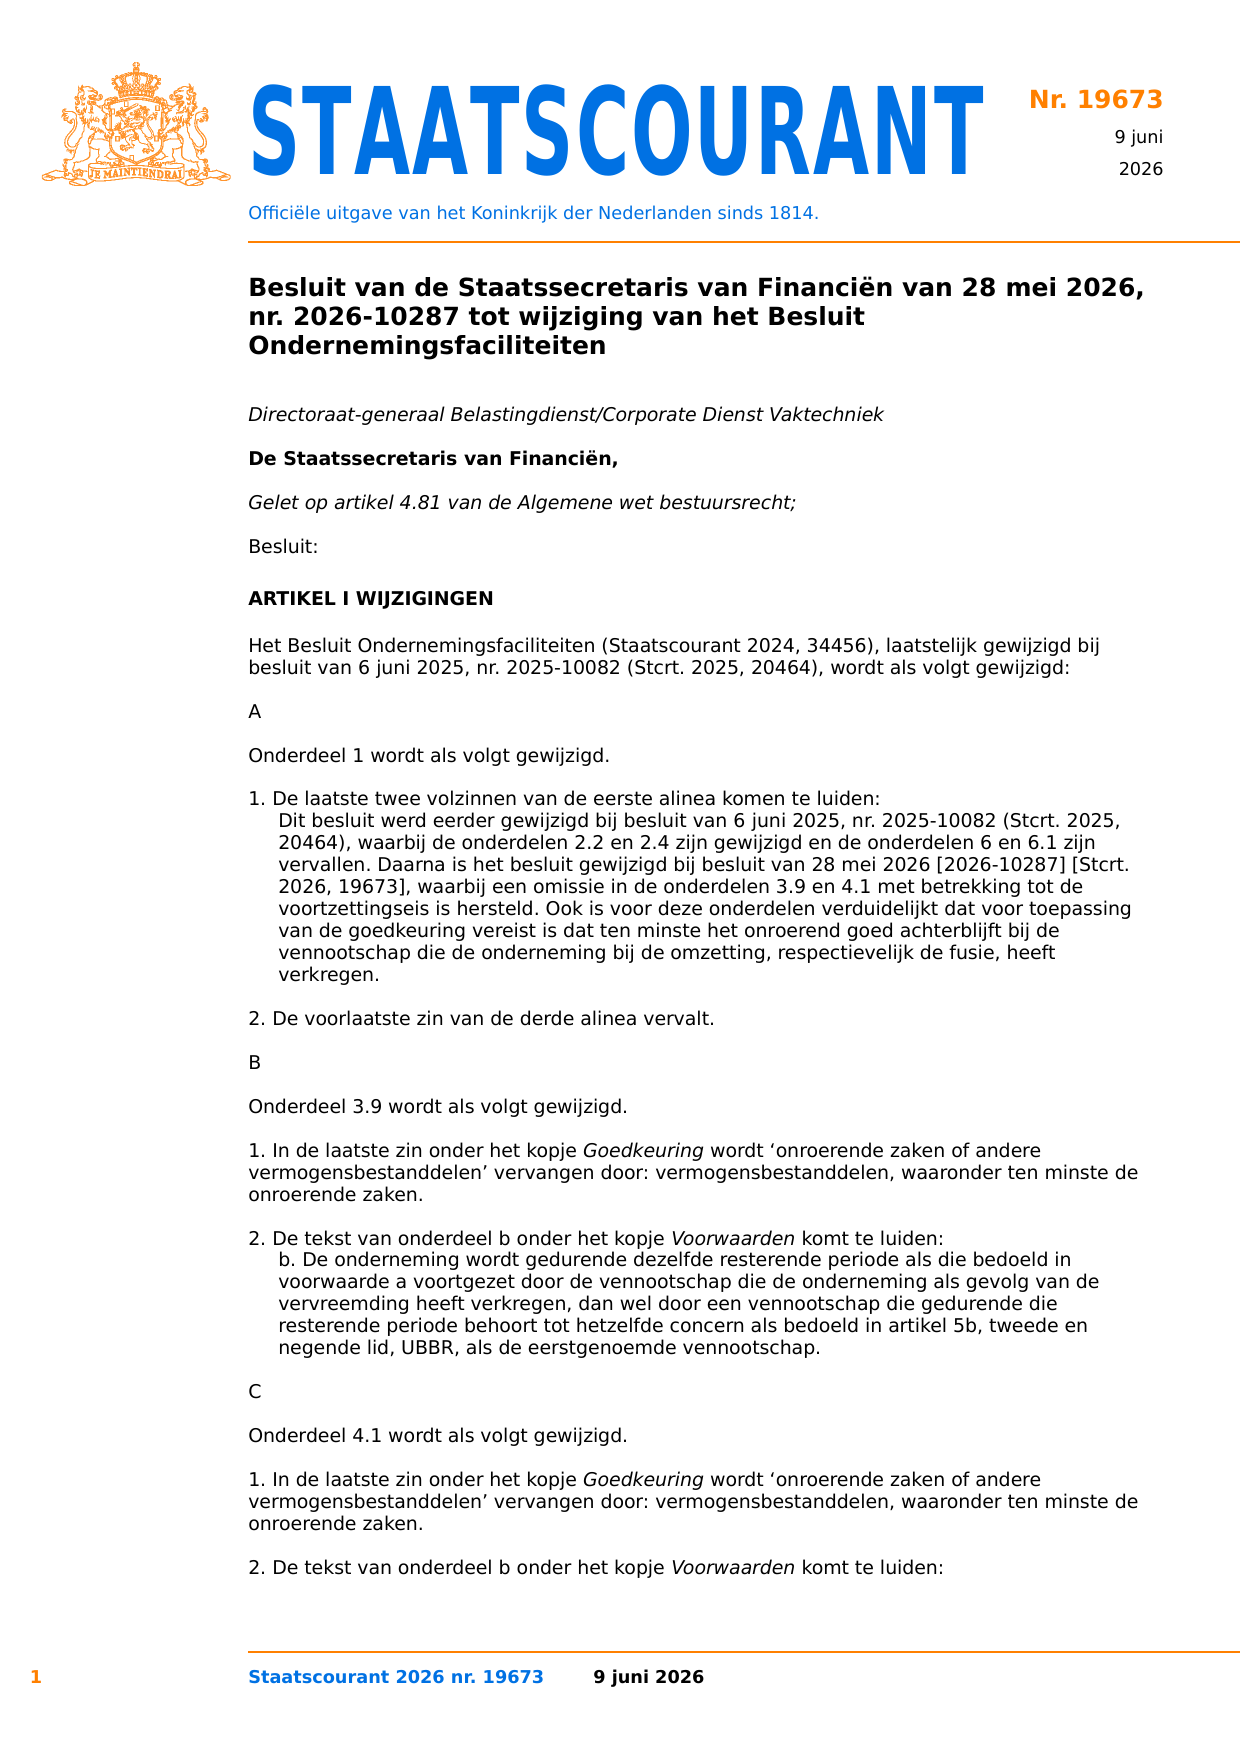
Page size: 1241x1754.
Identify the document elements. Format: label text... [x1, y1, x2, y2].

text C [248, 1381, 1163, 1403]
text Directoraat-generaal Belastingdienst/Corporate Dienst Vaktechniek [248, 404, 1163, 426]
table_cell Officiële uitgave van het Koninkrijk der Nederlanden sinds 1814. [248, 203, 1240, 241]
text A [248, 701, 1163, 723]
text Besluit: [248, 536, 1163, 558]
text 1. In de laatste zin onder het kopje Goedkeuring wordt ‘onroerende zaken of andere vermogensbestanddelen’ vervangen door: vermogensbestanddelen, waaronder ten minste de onroerende zaken. [248, 1469, 1163, 1535]
subtitle ARTIKEL I WIJZIGINGEN [248, 588, 1163, 610]
text Gelet op artikel 4.81 van de Algemene wet bestuursrecht; [248, 492, 1163, 514]
table_cell 2026 [998, 153, 1240, 203]
text 2. De tekst van onderdeel b onder het kopje Voorwaarden komt te luiden: [248, 1557, 1163, 1579]
picture [41, 62, 231, 186]
text 1. De laatste twee volzinnen van de eerste alinea komen te luiden: [248, 788, 1163, 810]
text Dit besluit werd eerder gewijzigd bij besluit van 6 juni 2025, nr. 2025-10082 (Stcrt. 2025, 20464), waarbij de onderdelen 2.2 en 2.4 zijn gewijzigd en de onderdelen 6 en 6.1 zijn vervallen. Daarna is het besluit gewijzigd bij besluit van 28 mei 2026 [2026-10287] [Stcrt. 2026, 19673], waarbij een omissie in de onderdelen 3.9 en 4.1 met betrekking tot de voortzettingseis is hersteld. Ook is voor deze onderdelen verduidelijkt dat voor toepassing van de goedkeuring vereist is dat ten minste het onroerend goed achterblijft bij de vennootschap die de onderneming bij de omzetting, respectievelijk de fusie, heeft verkregen. [278, 810, 1163, 986]
text B [248, 1052, 1163, 1074]
text Het Besluit Ondernemingsfaciliteiten (Staatscourant 2024, 34456), laatstelijk gewijzigd bij besluit van 6 juni 2025, nr. 2025-10082 (Stcrt. 2025, 20464), wordt als volgt gewijzigd: [248, 635, 1163, 679]
table_header Nr. 19673 [998, 62, 1240, 121]
text Onderdeel 4.1 wordt als volgt gewijzigd. [248, 1425, 1163, 1447]
text De Staatssecretaris van Financiën, [248, 448, 1163, 470]
subtitle Besluit van de Staatssecretaris van Financiën van 28 mei 2026, nr. 2026-10287 tot wijziging van het Besluit Ondernemingsfaciliteiten [248, 273, 1163, 361]
text Onderdeel 3.9 wordt als volgt gewijzigd. [248, 1096, 1163, 1118]
text Onderdeel 1 wordt als volgt gewijzigd. [248, 744, 1163, 766]
text 2. De voorlaatste zin van de derde alinea vervalt. [248, 1008, 1163, 1030]
text 2. De tekst van onderdeel b onder het kopje Voorwaarden komt te luiden: [248, 1227, 1163, 1249]
table_header STAATSCOURANT [248, 62, 998, 203]
table_header [25, 62, 248, 241]
text 1. In de laatste zin onder het kopje Goedkeuring wordt ‘onroerende zaken of andere vermogensbestanddelen’ vervangen door: vermogensbestanddelen, waaronder ten minste de onroerende zaken. [248, 1139, 1163, 1206]
table_cell 9 juni [998, 121, 1240, 153]
text b. De onderneming wordt gedurende dezelfde resterende periode als die bedoeld in voorwaarde a voortgezet door de vennootschap die de onderneming als gevolg van de vervreemding heeft verkregen, dan wel door een vennootschap die gedurende die resterende periode behoort tot hetzelfde concern als bedoeld in artikel 5b, tweede en negende lid, UBBR, als de eerstgenoemde vennootschap. [278, 1249, 1163, 1359]
